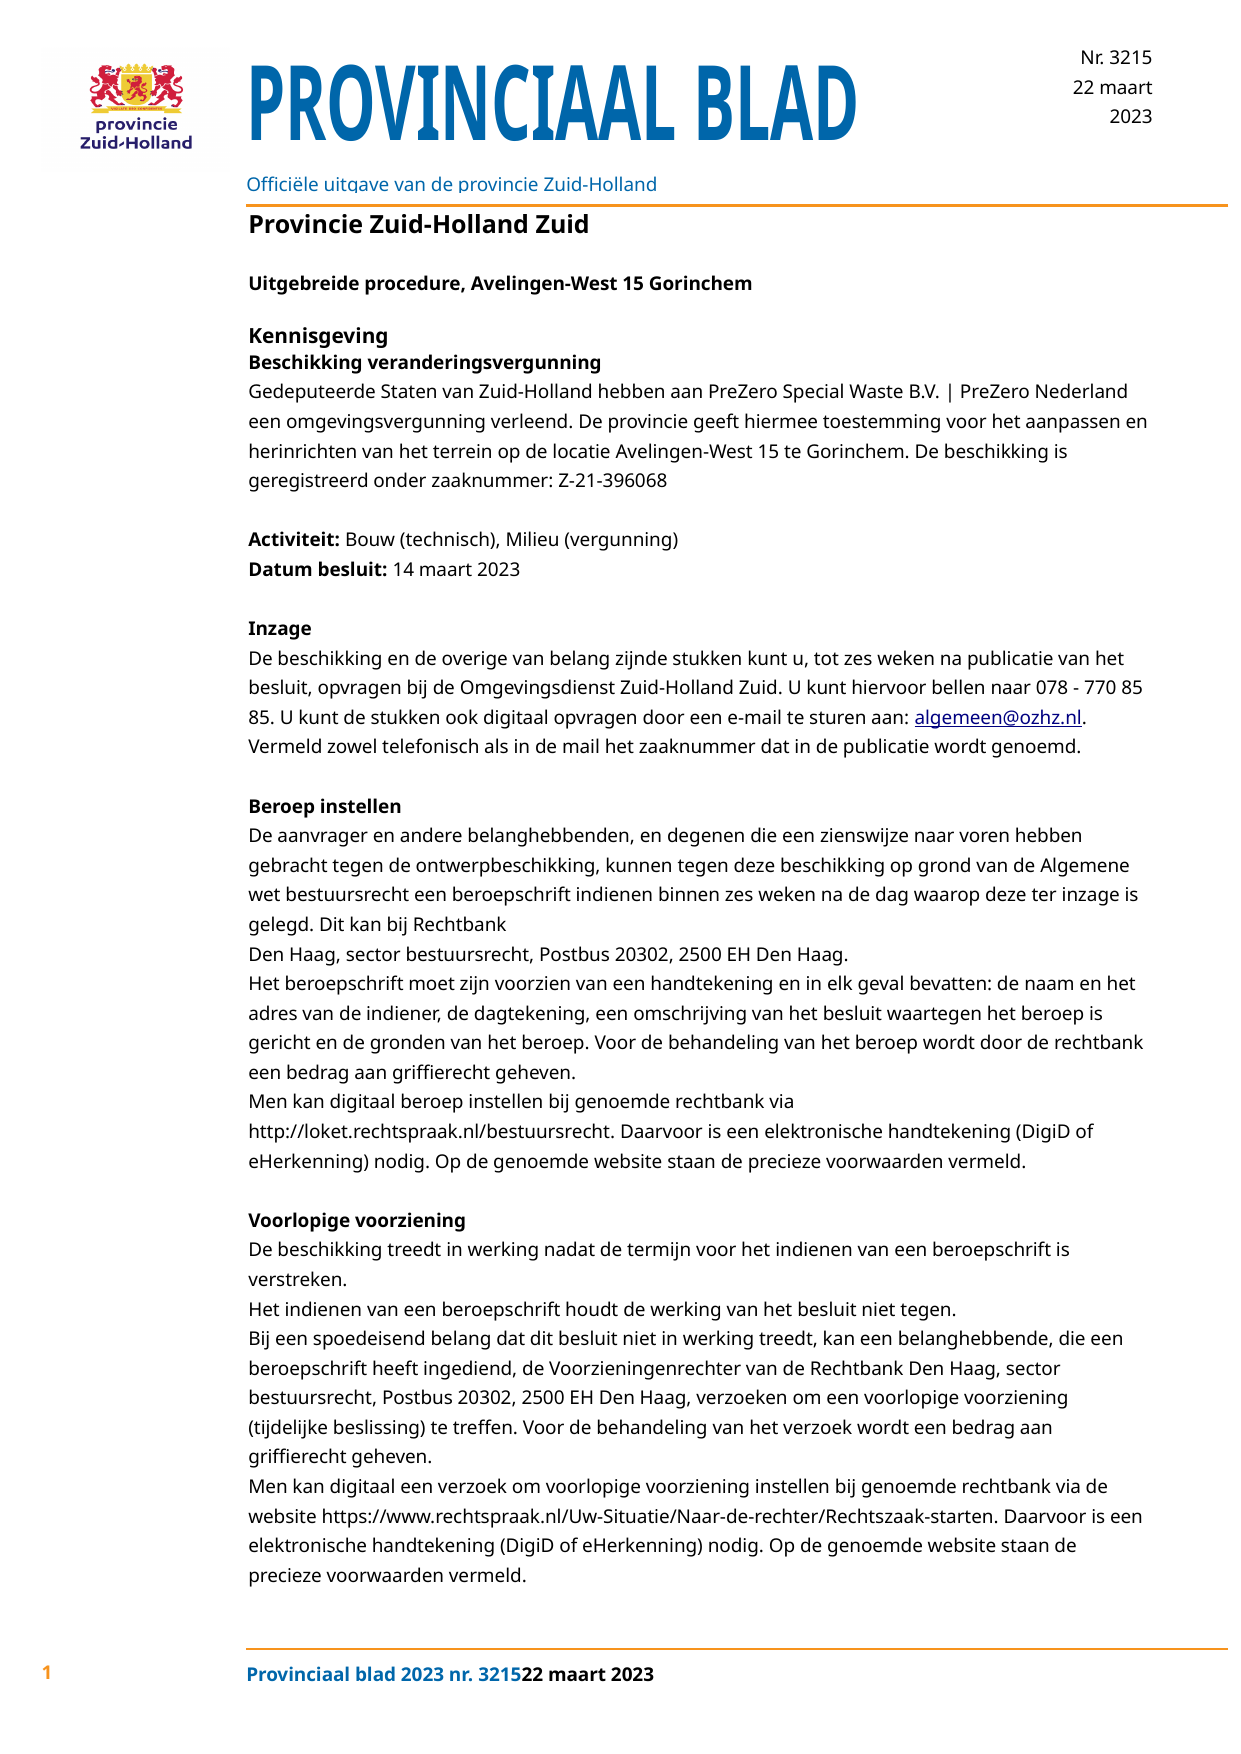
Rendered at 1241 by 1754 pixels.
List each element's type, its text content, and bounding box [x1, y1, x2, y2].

text Activiteit: Bouw (technisch), Milieu (vergunning) [248, 527, 1152, 552]
text Men kan digitaal een verzoek om voorlopige voorziening instellen bij genoemde rechtbank via de website https://www.rechtspraak.nl/Uw-Situatie/Naar-de-rechter/Rechtszaak-starten. Daarvoor is een elektronische handtekening (DigiD of eHerkenning) nodig. Op de genoemde website staan de precieze voorwaarden vermeld. [248, 1473, 1152, 1588]
text Inzage [248, 615, 1152, 641]
text De beschikking treedt in werking nadat de termijn voor het indienen van een beroepschrift is verstreken. [248, 1237, 1152, 1292]
text Gedeputeerde Staten van Zuid-Holland hebben aan PreZero Special Waste B.V. | PreZero Nederland een omgevingsvergunning verleend. De provincie geeft hiermee toestemming voor het aanpassen en herinrichten van het terrein op de locatie Avelingen-West 15 te Gorinchem. De beschikking is geregistreerd onder zaaknummer: Z-21-396068 [248, 379, 1152, 493]
text Uitgebreide procedure, Avelingen-West 15 Gorinchem [248, 270, 1152, 296]
text Beroep instellen [248, 793, 1152, 819]
text Kennisgeving [248, 321, 1152, 349]
text Het indienen van een beroepschrift houdt de werking van het besluit niet tegen. [248, 1296, 1152, 1322]
text Voorlopige voorziening [248, 1207, 1152, 1233]
picture [41, 47, 231, 172]
text Het beroepschrift moet zijn voorzien van een handtekening en in elk geval bevatten: de naam en het adres van de indiener, de dagtekening, een omschrijving van het besluit waartegen het beroep is gericht en de gronden van het beroep. Voor de behandeling van het beroep wordt door de rechtbank een bedrag aan griffierecht geheven. [248, 970, 1152, 1085]
text Den Haag, sector bestuursrecht, Postbus 20302, 2500 EH Den Haag. [248, 941, 1152, 967]
text De aanvrager en andere belanghebbenden, en degenen die een zienswijze naar voren hebben gebracht tegen de ontwerpbeschikking, kunnen tegen deze beschikking op grond van de Algemene wet bestuursrecht een beroepschrift indienen binnen zes weken na de dag waarop deze ter inzage is gelegd. Dit kan bij Rechtbank [248, 822, 1152, 937]
text Bij een spoedeisend belang dat dit besluit niet in werking treedt, kan een belanghebbende, die een beroepschrift heeft ingediend, de Voorzieningenrechter van de Rechtbank Den Haag, sector bestuursrecht, Postbus 20302, 2500 EH Den Haag, verzoeken om een voorlopige voorziening (tijdelijke beslissing) te treffen. Voor de behandeling van het verzoek wordt een bedrag aan griffierecht geheven. [248, 1325, 1152, 1469]
text Men kan digitaal beroep instellen bij genoemde rechtbank via http://loket.rechtspraak.nl/bestuursrecht. Daarvoor is een elektronische handtekening (DigiD of eHerkenning) nodig. Op de genoemde website staan de precieze voorwaarden vermeld. [248, 1089, 1152, 1174]
text Provincie Zuid-Holland Zuid [248, 207, 1152, 241]
text Beschikking veranderingsvergunning [248, 349, 1152, 375]
text Datum besluit: 14 maart 2023 [248, 556, 1152, 582]
text De beschikking en de overige van belang zijnde stukken kunt u, tot zes weken na publicatie van het besluit, opvragen bij de Omgevingsdienst Zuid-Holland Zuid. U kunt hiervoor bellen naar 078 - 770 85 85. U kunt de stukken ook digitaal opvragen door een e-mail te sturen aan: algemeen@ozhz.nl. Vermeld zowel telefonisch als in de mail het zaaknummer dat in de publicatie wordt genoemd. [248, 645, 1152, 759]
